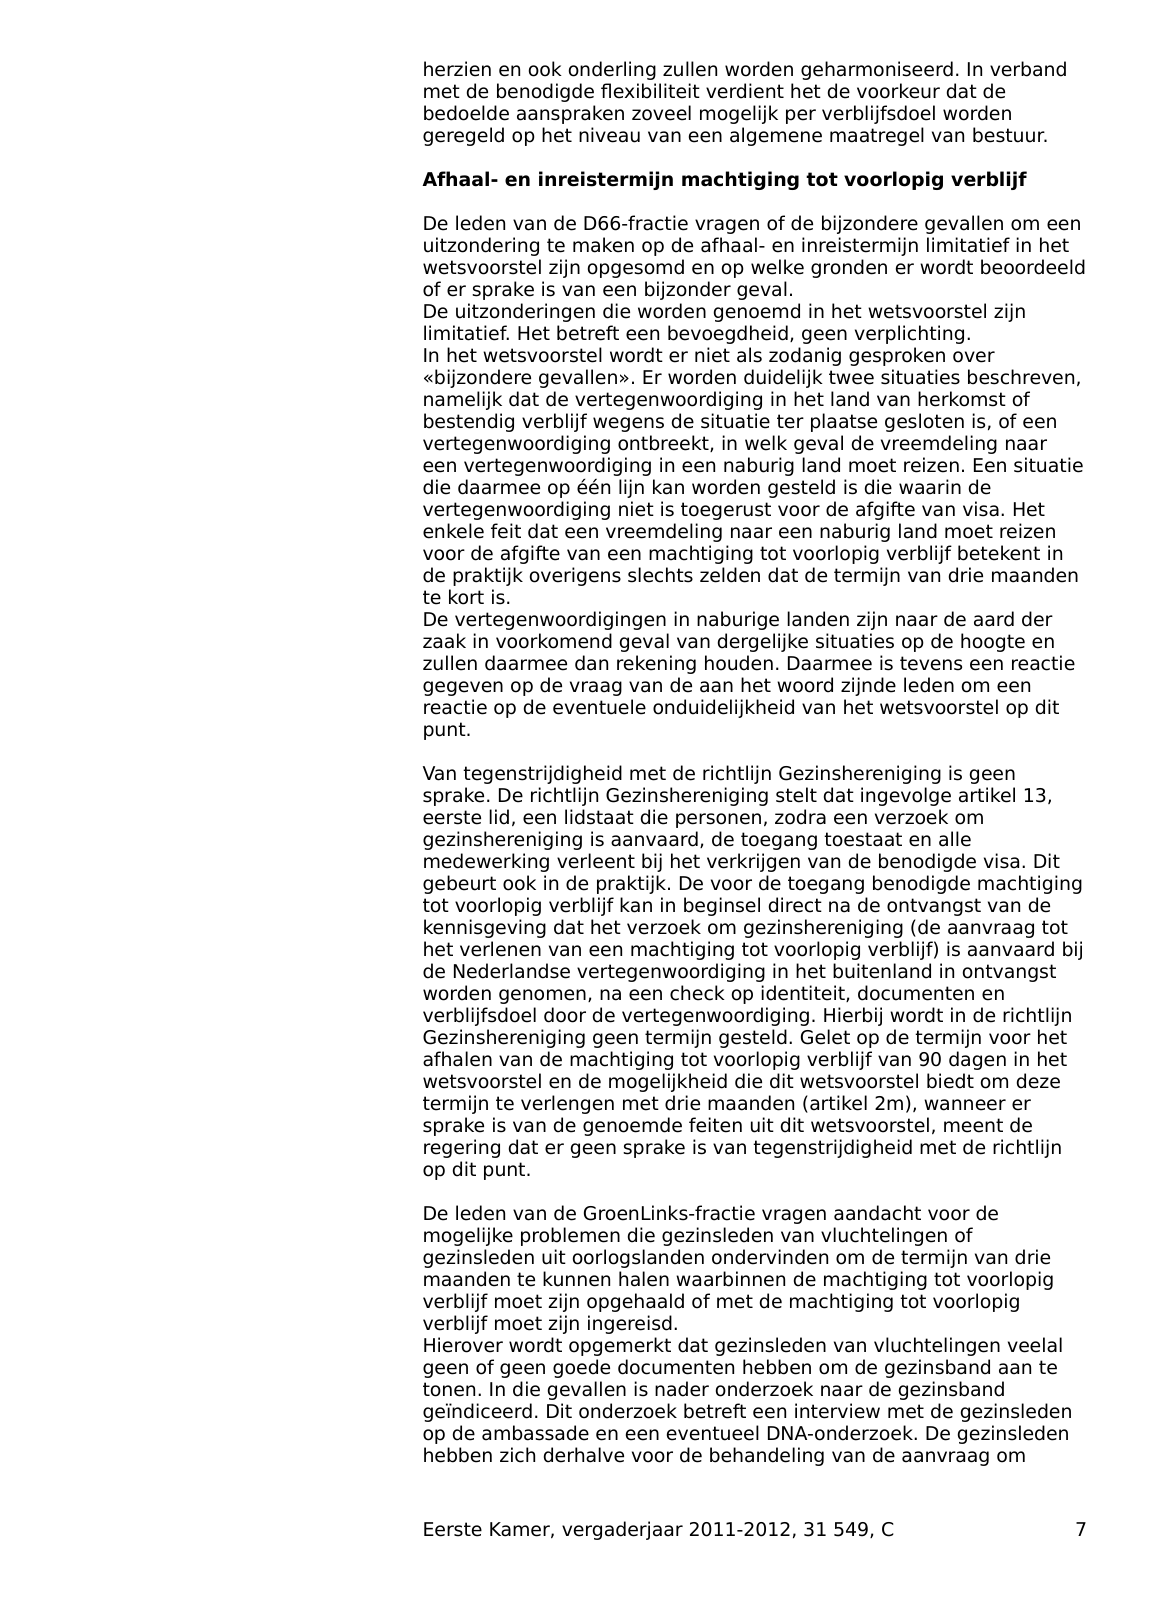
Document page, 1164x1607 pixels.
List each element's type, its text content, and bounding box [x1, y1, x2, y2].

text De leden van de D66-fractie vragen of de bijzondere gevallen om een uitzondering te maken op de afhaal- en inreistermijn limitatief in het wetsvoorstel zijn opgesomd en op welke gronden er wordt beoordeeld of er sprake is van een bijzonder geval. [422, 213, 1087, 301]
text In het wetsvoorstel wordt er niet als zodanig gesproken over «bijzondere gevallen». Er worden duidelijk twee situaties beschreven, namelijk dat de vertegenwoordiging in het land van herkomst of bestendig verblijf wegens de situatie ter plaatse gesloten is, of een vertegenwoordiging ontbreekt, in welk geval de vreemdeling naar een vertegenwoordiging in een naburig land moet reizen. Een situatie die daarmee op één lijn kan worden gesteld is die waarin de vertegenwoordiging niet is toegerust voor de afgifte van visa. Het enkele feit dat een vreemdeling naar een naburig land moet reizen voor de afgifte van een machtiging tot voorlopig verblijf betekent in de praktijk overigens slechts zelden dat de termijn van drie maanden te kort is. [422, 345, 1087, 609]
text Hierover wordt opgemerkt dat gezinsleden van vluchtelingen veelal geen of geen goede documenten hebben om de gezinsband aan te tonen. In die gevallen is nader onderzoek naar de gezinsband geïndiceerd. Dit onderzoek betreft een interview met de gezinsleden op de ambassade en een eventueel DNA-onderzoek. De gezinsleden hebben zich derhalve voor de behandeling van de aanvraag om [422, 1335, 1087, 1467]
text De vertegenwoordigingen in naburige landen zijn naar de aard der zaak in voorkomend geval van dergelijke situaties op de hoogte en zullen daarmee dan rekening houden. Daarmee is tevens een reactie gegeven op de vraag van de aan het woord zijnde leden om een reactie op de eventuele onduidelijkheid van het wetsvoorstel op dit punt. [422, 609, 1087, 741]
text De leden van de GroenLinks-fractie vragen aandacht voor de mogelijke problemen die gezinsleden van vluchtelingen of gezinsleden uit oorlogslanden ondervinden om de termijn van drie maanden te kunnen halen waarbinnen de machtiging tot voorlopig verblijf moet zijn opgehaald of met de machtiging tot voorlopig verblijf moet zijn ingereisd. [422, 1203, 1087, 1335]
text herzien en ook onderling zullen worden geharmoniseerd. In verband met de benodigde flexibiliteit verdient het de voorkeur dat de bedoelde aanspraken zoveel mogelijk per verblijfsdoel worden geregeld op het niveau van een algemene maatregel van bestuur. [422, 59, 1087, 147]
text Van tegenstrijdigheid met de richtlijn Gezinshereniging is geen sprake. De richtlijn Gezinshereniging stelt dat ingevolge artikel 13, eerste lid, een lidstaat die personen, zodra een verzoek om gezinshereniging is aanvaard, de toegang toestaat en alle medewerking verleent bij het verkrijgen van de benodigde visa. Dit gebeurt ook in de praktijk. De voor de toegang benodigde machtiging tot voorlopig verblijf kan in beginsel direct na de ontvangst van de kennisgeving dat het verzoek om gezinshereniging (de aanvraag tot het verlenen van een machtiging tot voorlopig verblijf) is aanvaard bij de Nederlandse vertegenwoordiging in het buitenland in ontvangst worden genomen, na een check op identiteit, documenten en verblijfsdoel door de vertegenwoordiging. Hierbij wordt in de richtlijn Gezinshereniging geen termijn gesteld. Gelet op de termijn voor het afhalen van de machtiging tot voorlopig verblijf van 90 dagen in het wetsvoorstel en de mogelijkheid die dit wetsvoorstel biedt om deze termijn te verlengen met drie maanden (artikel 2m), wanneer er sprake is van de genoemde feiten uit dit wetsvoorstel, meent de regering dat er geen sprake is van tegenstrijdigheid met de richtlijn op dit punt. [422, 763, 1087, 1181]
text De uitzonderingen die worden genoemd in het wetsvoorstel zijn limitatief. Het betreft een bevoegdheid, geen verplichting. [422, 301, 1087, 345]
subtitle Afhaal- en inreistermijn machtiging tot voorlopig verblijf [422, 169, 1087, 191]
